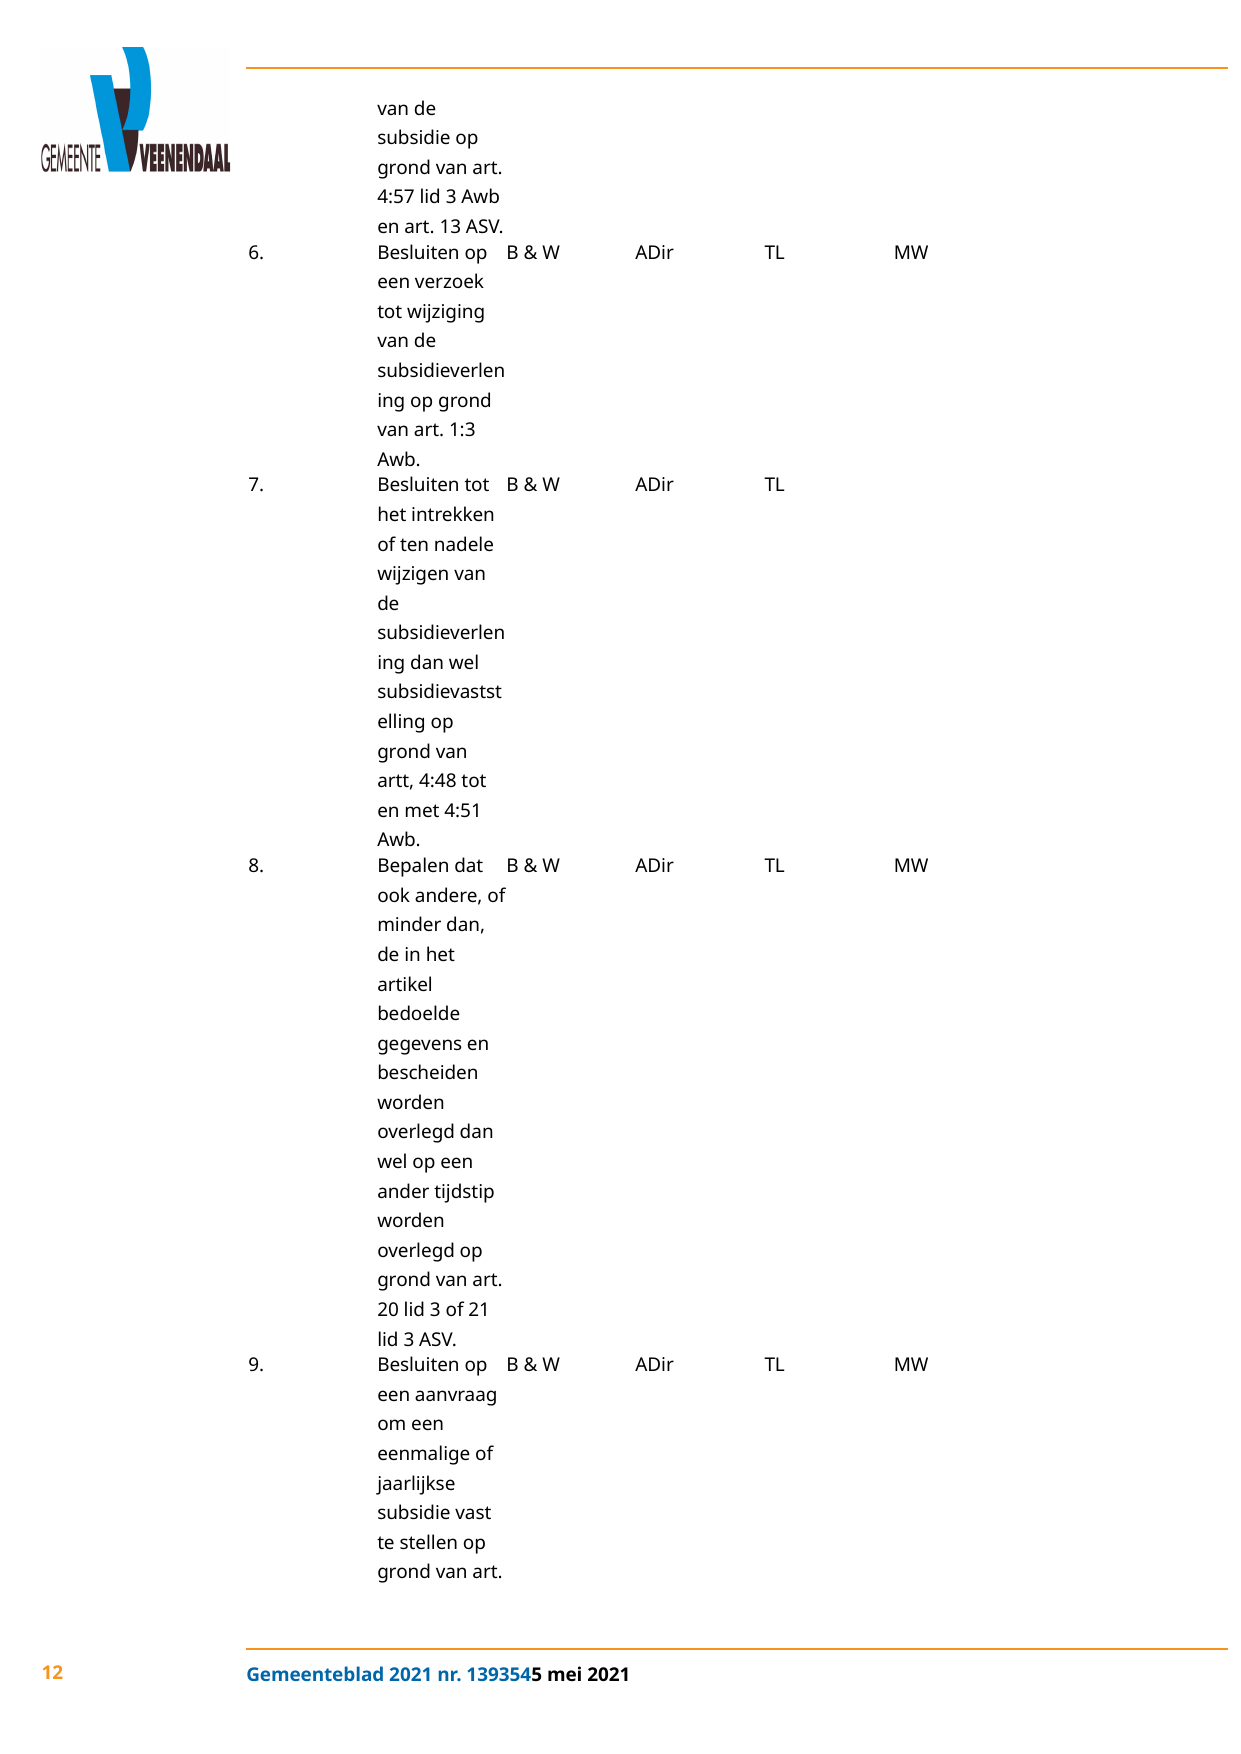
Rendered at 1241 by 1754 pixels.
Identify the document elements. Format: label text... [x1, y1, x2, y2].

table_cell Besluiten op een aanvraag om een eenmalige of jaarlijkse subsidie vast te stellen op grond van art. [377, 1351, 506, 1584]
table_cell [1023, 1351, 1152, 1584]
table_cell MW [894, 1351, 1022, 1584]
table_cell B & W [506, 239, 635, 472]
table_cell TL [764, 853, 893, 1351]
table_cell ADir [635, 1351, 764, 1584]
table_cell B & W [506, 1351, 635, 1584]
table_cell [248, 853, 377, 1351]
table_cell TL [764, 1351, 893, 1584]
table_cell B & W [506, 853, 635, 1351]
table_cell [764, 95, 893, 239]
table_cell [506, 95, 635, 239]
table_cell Besluiten op een verzoek tot wijziging van de subsidieverlening op grond van art. 1:3 Awb. [377, 239, 506, 472]
picture [41, 47, 130, 172]
table_cell [1023, 239, 1152, 472]
table_cell [635, 95, 764, 239]
table_cell ADir [635, 239, 764, 472]
table_cell van de subsidie op grond van art. 4:57 lid 3 Awb en art. 13 ASV. [377, 95, 506, 239]
table_cell [248, 95, 377, 239]
table_cell [1023, 472, 1152, 852]
table_cell TL [764, 472, 893, 852]
table_cell [1023, 95, 1152, 239]
table_cell MW [894, 239, 1022, 472]
table_cell [894, 95, 1022, 239]
table_cell [1023, 853, 1152, 1351]
table_cell MW [894, 853, 1022, 1351]
table_cell [248, 239, 377, 472]
table_cell B & W [506, 472, 635, 852]
table_cell ADir [635, 472, 764, 852]
table_cell [248, 1351, 377, 1584]
table_cell TL [764, 239, 893, 472]
picture [123, 47, 231, 172]
table_cell Besluiten tot het intrekken of ten nadele wijzigen van de subsidieverlening dan wel subsidievaststelling op grond van artt, 4:48 tot en met 4:51 Awb. [377, 472, 506, 852]
table_cell [248, 472, 377, 852]
table_cell Bepalen dat ook andere, of minder dan, de in het artikel bedoelde gegevens en bescheiden worden overlegd dan wel op een ander tijdstip worden overlegd op grond van art. 20 lid 3 of 21 lid 3 ASV. [377, 853, 506, 1351]
table_cell [894, 472, 1022, 852]
table_cell ADir [635, 853, 764, 1351]
